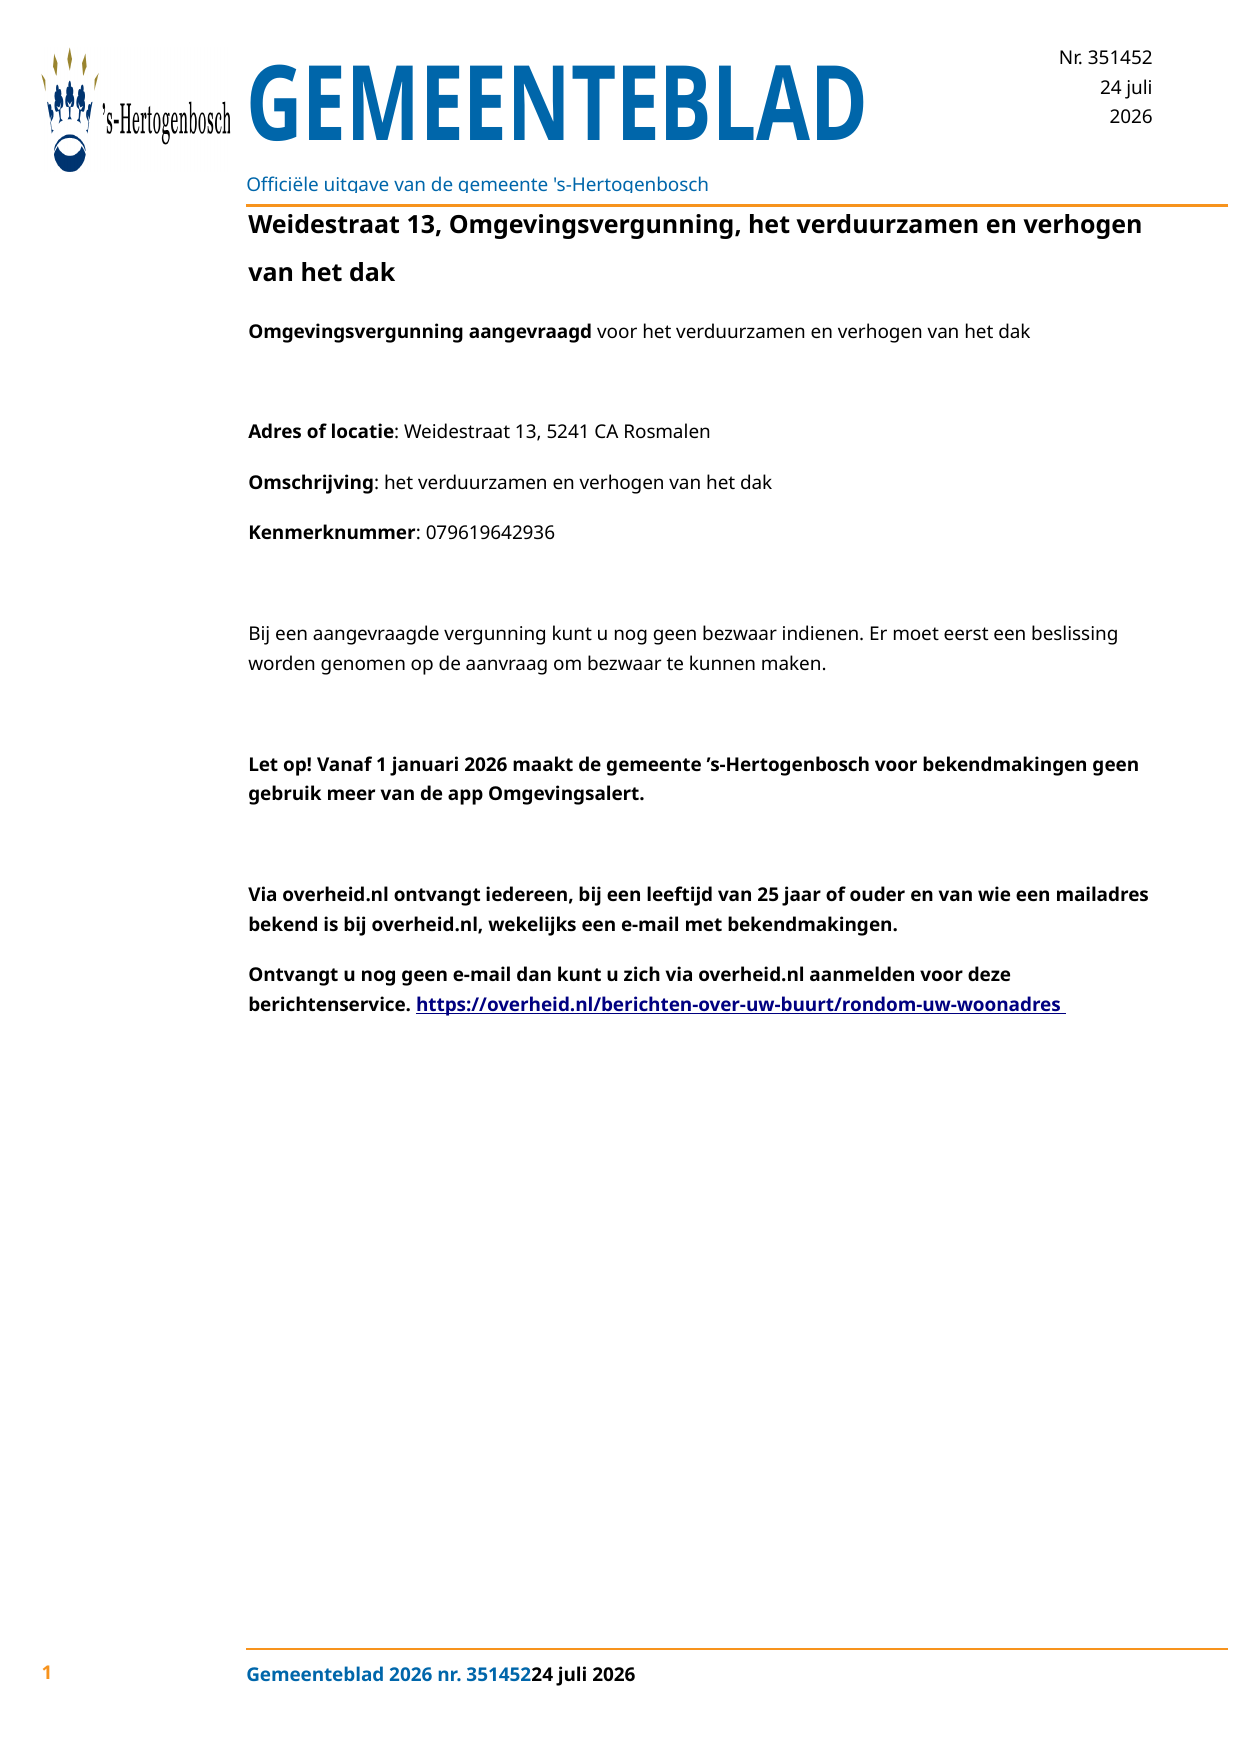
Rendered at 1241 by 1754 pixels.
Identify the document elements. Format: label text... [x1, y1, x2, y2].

text Via overheid.nl ontvangt iedereen, bij een leeftijd van 25 jaar of ouder en van wie een mailadres bekend is bij overheid.nl, wekelijks een e-mail met bekendmakingen. [248, 881, 1152, 937]
text Adres of locatie: Weidestraat 13, 5241 CA Rosmalen [248, 419, 1152, 444]
picture [41, 47, 231, 172]
text Omschrijving: het verduurzamen en verhogen van het dak [248, 469, 1152, 495]
text Ontvangt u nog geen e-mail dan kunt u zich via overheid.nl aanmelden voor deze berichtenservice. https://overheid.nl/berichten-over-uw-buurt/rondom-uw-woonadres [248, 961, 1152, 1017]
text Let op! Vanaf 1 januari 2026 maakt de gemeente ’s-Hertogenbosch voor bekendmakingen geen gebruik meer van de app Omgevingsalert. [248, 751, 1152, 806]
text Bij een aangevraagde vergunning kunt u nog geen bezwaar indienen. Er moet eerst een beslissing worden genomen op de aanvraag om bezwaar te kunnen maken. [248, 620, 1152, 676]
text Omgevingsvergunning aangevraagd voor het verduurzamen en verhogen van het dak [248, 318, 1152, 344]
text Weidestraat 13, Omgevingsvergunning, het verduurzamen en verhogen van het dak [248, 207, 1152, 288]
text Kenmerknummer: 079619642936 [248, 519, 1152, 545]
